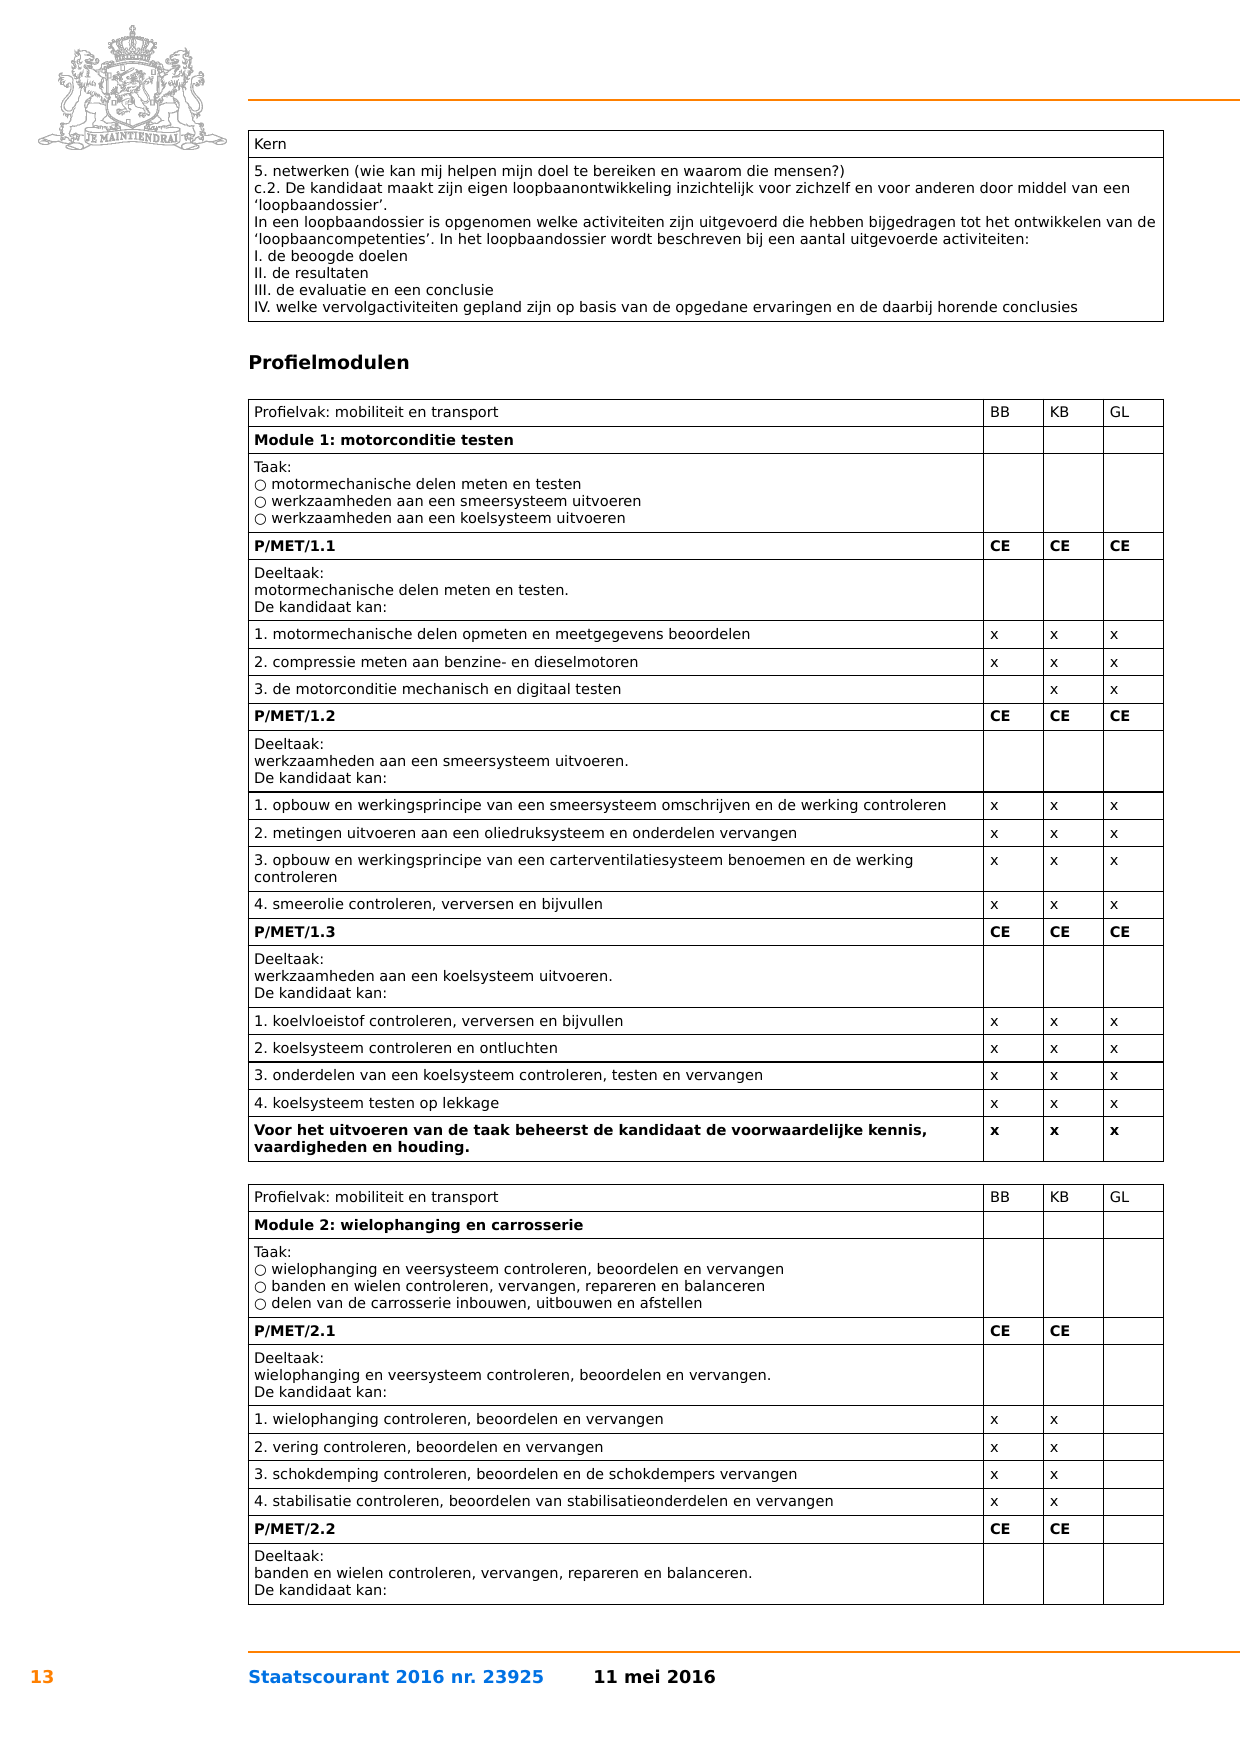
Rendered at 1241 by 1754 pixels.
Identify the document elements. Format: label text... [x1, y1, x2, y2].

table_cell Deeltaak: werkzaamheden aan een smeersysteem uitvoeren. De kandidaat kan: [249, 731, 983, 791]
table_cell 1. koelvloeistof controleren, verversen en bijvullen [249, 1008, 983, 1034]
table_cell 2. metingen uitvoeren aan een oliedruksysteem en onderdelen vervangen [249, 820, 983, 846]
table_cell 3. schokdemping controleren, beoordelen en de schokdempers vervangen [249, 1461, 983, 1488]
table_cell x [984, 820, 1043, 846]
table_cell 2. koelsysteem controleren en ontluchten [249, 1035, 983, 1061]
table_cell [1104, 731, 1163, 791]
table_cell [1044, 946, 1103, 1007]
table_cell [984, 676, 1043, 703]
table_cell CE [984, 919, 1043, 945]
table_cell x [1104, 847, 1163, 891]
table_cell 2. vering controleren, beoordelen en vervangen [249, 1434, 983, 1460]
table_cell x [1104, 793, 1163, 819]
table_cell x [984, 1406, 1043, 1433]
table_cell x [1044, 1489, 1103, 1515]
table_cell x [1044, 1090, 1103, 1116]
table_cell CE [1104, 704, 1163, 730]
table_cell x [1044, 1117, 1103, 1161]
table_cell 2. compressie meten aan benzine- en dieselmotoren [249, 649, 983, 675]
table_cell x [1104, 1008, 1163, 1034]
table_cell x [984, 1489, 1043, 1515]
table_cell 3. onderdelen van een koelsysteem controleren, testen en vervangen [249, 1063, 983, 1089]
table_cell [984, 731, 1043, 791]
table_cell x [984, 1461, 1043, 1488]
table_cell [984, 1239, 1043, 1317]
table_cell [1104, 1434, 1163, 1460]
table_cell [984, 1212, 1043, 1238]
table_cell [1104, 1544, 1163, 1604]
table_cell [1104, 454, 1163, 532]
table_cell x [1104, 1117, 1163, 1161]
table_cell x [1104, 621, 1163, 648]
table_cell Module 2: wielophanging en carrosserie [249, 1212, 983, 1238]
table_cell x [1044, 1406, 1103, 1433]
table_cell [1044, 1212, 1103, 1238]
table_header Profielvak: mobiliteit en transport [249, 1185, 983, 1211]
table_cell [984, 560, 1043, 620]
table_cell 3. opbouw en werkingsprincipe van een carterventilatiesysteem benoemen en de werking controleren [249, 847, 983, 891]
table_cell Deeltaak: banden en wielen controleren, vervangen, repareren en balanceren. De kandidaat kan: [249, 1544, 983, 1604]
table_cell [1104, 1212, 1163, 1238]
table_header BB [984, 1185, 1043, 1211]
table_cell x [1104, 820, 1163, 846]
table_cell CE [1044, 1516, 1103, 1542]
table_cell [1104, 1406, 1163, 1433]
table_cell x [984, 1090, 1043, 1116]
table_cell CE [1044, 1318, 1103, 1344]
table_cell CE [984, 1516, 1043, 1542]
table_cell [1104, 1461, 1163, 1488]
subtitle Profielmodulen [248, 352, 1163, 373]
table_cell [1104, 1516, 1163, 1542]
table_header KB [1044, 1185, 1103, 1211]
table_cell x [984, 1035, 1043, 1061]
table_cell [1044, 560, 1103, 620]
table_cell Deeltaak: wielophanging en veersysteem controleren, beoordelen en vervangen. De kandidaat kan: [249, 1345, 983, 1405]
table_cell [1104, 1345, 1163, 1405]
table_header GL [1104, 400, 1163, 426]
table_cell x [1104, 1035, 1163, 1061]
table_cell [1104, 946, 1163, 1007]
table_header GL [1104, 1185, 1163, 1211]
table_cell P/MET/2.2 [249, 1516, 983, 1542]
table_cell x [984, 1008, 1043, 1034]
table_cell x [1044, 1008, 1103, 1034]
table_cell x [984, 649, 1043, 675]
table_cell [984, 427, 1043, 453]
table_cell x [984, 793, 1043, 819]
table_cell [984, 1345, 1043, 1405]
table_cell x [984, 1063, 1043, 1089]
table_cell CE [984, 533, 1043, 559]
table_cell x [1104, 1090, 1163, 1116]
table_cell x [1044, 1434, 1103, 1460]
table_cell CE [1044, 704, 1103, 730]
table_cell 4. koelsysteem testen op lekkage [249, 1090, 983, 1116]
table_cell x [984, 1434, 1043, 1460]
table_cell x [1044, 820, 1103, 846]
table_cell x [1044, 676, 1103, 703]
table_cell x [1044, 892, 1103, 918]
table_cell 1. motormechanische delen opmeten en meetgegevens beoordelen [249, 621, 983, 648]
table_cell x [1044, 847, 1103, 891]
table_cell [984, 1544, 1043, 1604]
table_cell P/MET/1.1 [249, 533, 983, 559]
table_cell P/MET/1.2 [249, 704, 983, 730]
table_cell x [1104, 892, 1163, 918]
table_cell 4. stabilisatie controleren, beoordelen van stabilisatieonderdelen en vervangen [249, 1489, 983, 1515]
table_cell x [1044, 621, 1103, 648]
table_cell CE [1104, 533, 1163, 559]
table_cell [984, 454, 1043, 532]
table_cell x [1044, 793, 1103, 819]
table_cell x [1044, 649, 1103, 675]
table_cell [1044, 1345, 1103, 1405]
table_cell Deeltaak: motormechanische delen meten en testen. De kandidaat kan: [249, 560, 983, 620]
table_cell [1104, 1318, 1163, 1344]
table_cell x [984, 847, 1043, 891]
table_cell P/MET/2.1 [249, 1318, 983, 1344]
table_cell x [984, 621, 1043, 648]
table_cell x [1104, 676, 1163, 703]
table_cell x [1044, 1063, 1103, 1089]
table_cell x [984, 892, 1043, 918]
table_cell CE [1104, 919, 1163, 945]
table_cell 3. de motorconditie mechanisch en digitaal testen [249, 676, 983, 703]
table_cell [1044, 1544, 1103, 1604]
table_cell x [1044, 1461, 1103, 1488]
table_cell [1044, 427, 1103, 453]
picture [38, 25, 227, 150]
table_cell [1044, 731, 1103, 791]
table_cell Deeltaak: werkzaamheden aan een koelsysteem uitvoeren. De kandidaat kan: [249, 946, 983, 1007]
table_header KB [1044, 400, 1103, 426]
table_cell [1044, 1239, 1103, 1317]
table_cell x [984, 1117, 1043, 1161]
table_cell [1044, 454, 1103, 532]
table_cell Module 1: motorconditie testen [249, 427, 983, 453]
table_cell CE [984, 1318, 1043, 1344]
table_cell CE [1044, 919, 1103, 945]
table_header Kern [249, 131, 1163, 157]
table_cell 1. wielophanging controleren, beoordelen en vervangen [249, 1406, 983, 1433]
table_cell Taak: ○ motormechanische delen meten en testen ○ werkzaamheden aan een smeersysteem uitvoeren ○ werkzaamheden aan een koelsysteem uitvoeren [249, 454, 983, 532]
table_cell x [1104, 1063, 1163, 1089]
table_cell P/MET/1.3 [249, 919, 983, 945]
table_cell [1104, 1239, 1163, 1317]
table_header Profielvak: mobiliteit en transport [249, 400, 983, 426]
table_cell [1104, 1489, 1163, 1515]
table_cell CE [984, 704, 1043, 730]
table_cell 1. opbouw en werkingsprincipe van een smeersysteem omschrijven en de werking controleren [249, 793, 983, 819]
table_cell CE [1044, 533, 1103, 559]
table_cell x [1104, 649, 1163, 675]
table_cell x [1044, 1035, 1103, 1061]
table_cell [984, 946, 1043, 1007]
table_cell 4. smeerolie controleren, verversen en bijvullen [249, 892, 983, 918]
table_cell Taak: ○ wielophanging en veersysteem controleren, beoordelen en vervangen ○ banden en wielen controleren, vervangen, repareren en balanceren ○ delen van de carrosserie inbouwen, uitbouwen en afstellen [249, 1239, 983, 1317]
table_cell 5. netwerken (wie kan mij helpen mijn doel te bereiken en waarom die mensen?) c.2. De kandidaat maakt zijn eigen loopbaanontwikkeling inzichtelijk voor zichzelf en voor anderen door middel van een ‘loopbaandossier’. In een loopbaandossier is opgenomen welke activiteiten zijn uitgevoerd die hebben bijgedragen tot het ontwikkelen van de ‘loopbaancompetenties’. In het loopbaandossier wordt beschreven bij een aantal uitgevoerde activiteiten: I. de beoogde doelen II. de resultaten III. de evaluatie en een conclusie IV. welke vervolgactiviteiten gepland zijn op basis van de opgedane ervaringen en de daarbij horende conclusies [249, 158, 1163, 321]
table_header BB [984, 400, 1043, 426]
table_cell [1104, 427, 1163, 453]
table_cell Voor het uitvoeren van de taak beheerst de kandidaat de voorwaardelijke kennis, vaardigheden en houding. [249, 1117, 983, 1161]
table_cell [1104, 560, 1163, 620]
